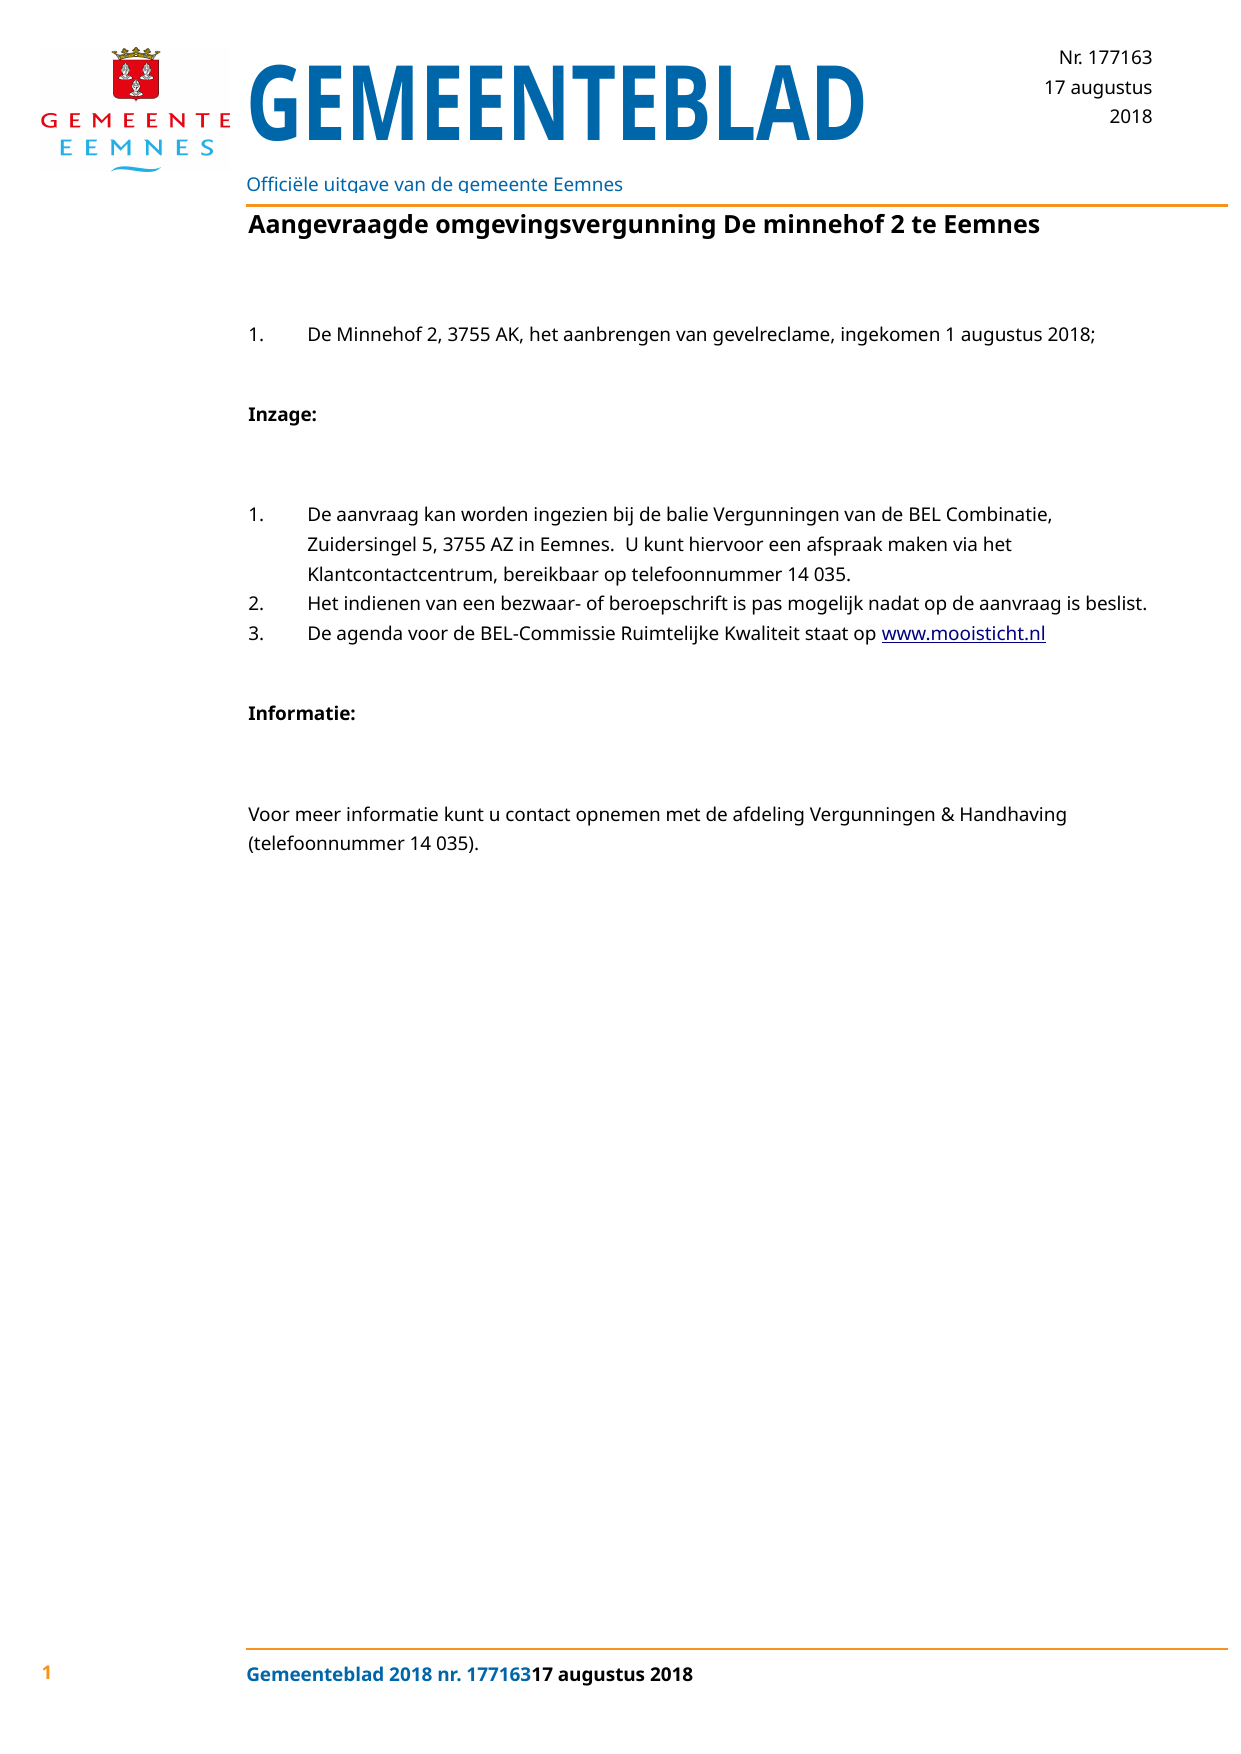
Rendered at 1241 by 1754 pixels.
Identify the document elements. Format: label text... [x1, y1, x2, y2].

list De agenda voor de BEL-Commissie Ruimtelijke Kwaliteit staat op www.mooisticht.nl [248, 620, 1152, 646]
text Aangevraagde omgevingsvergunning De minnehof 2 te Eemnes [248, 207, 1152, 241]
text Voor meer informatie kunt u contact opnemen met de afdeling Vergunningen & Handhaving (telefoonnummer 14 035). [248, 801, 1152, 856]
list De aanvraag kan worden ingezien bij de balie Vergunningen van de BEL Combinatie, Zuidersingel 5, 3755 AZ in Eemnes. U kunt hiervoor een afspraak maken via het Klantcontactcentrum, bereikbaar op telefoonnummer 14 035. [248, 502, 1152, 586]
picture [41, 47, 231, 172]
list De Minnehof 2, 3755 AK, het aanbrengen van gevelreclame, ingekomen 1 augustus 2018; [248, 321, 1152, 346]
text Informatie: [248, 700, 1152, 726]
list Het indienen van een bezwaar- of beroepschrift is pas mogelijk nadat op de aanvraag is beslist. [248, 590, 1152, 616]
text Inzage: [248, 401, 1152, 426]
